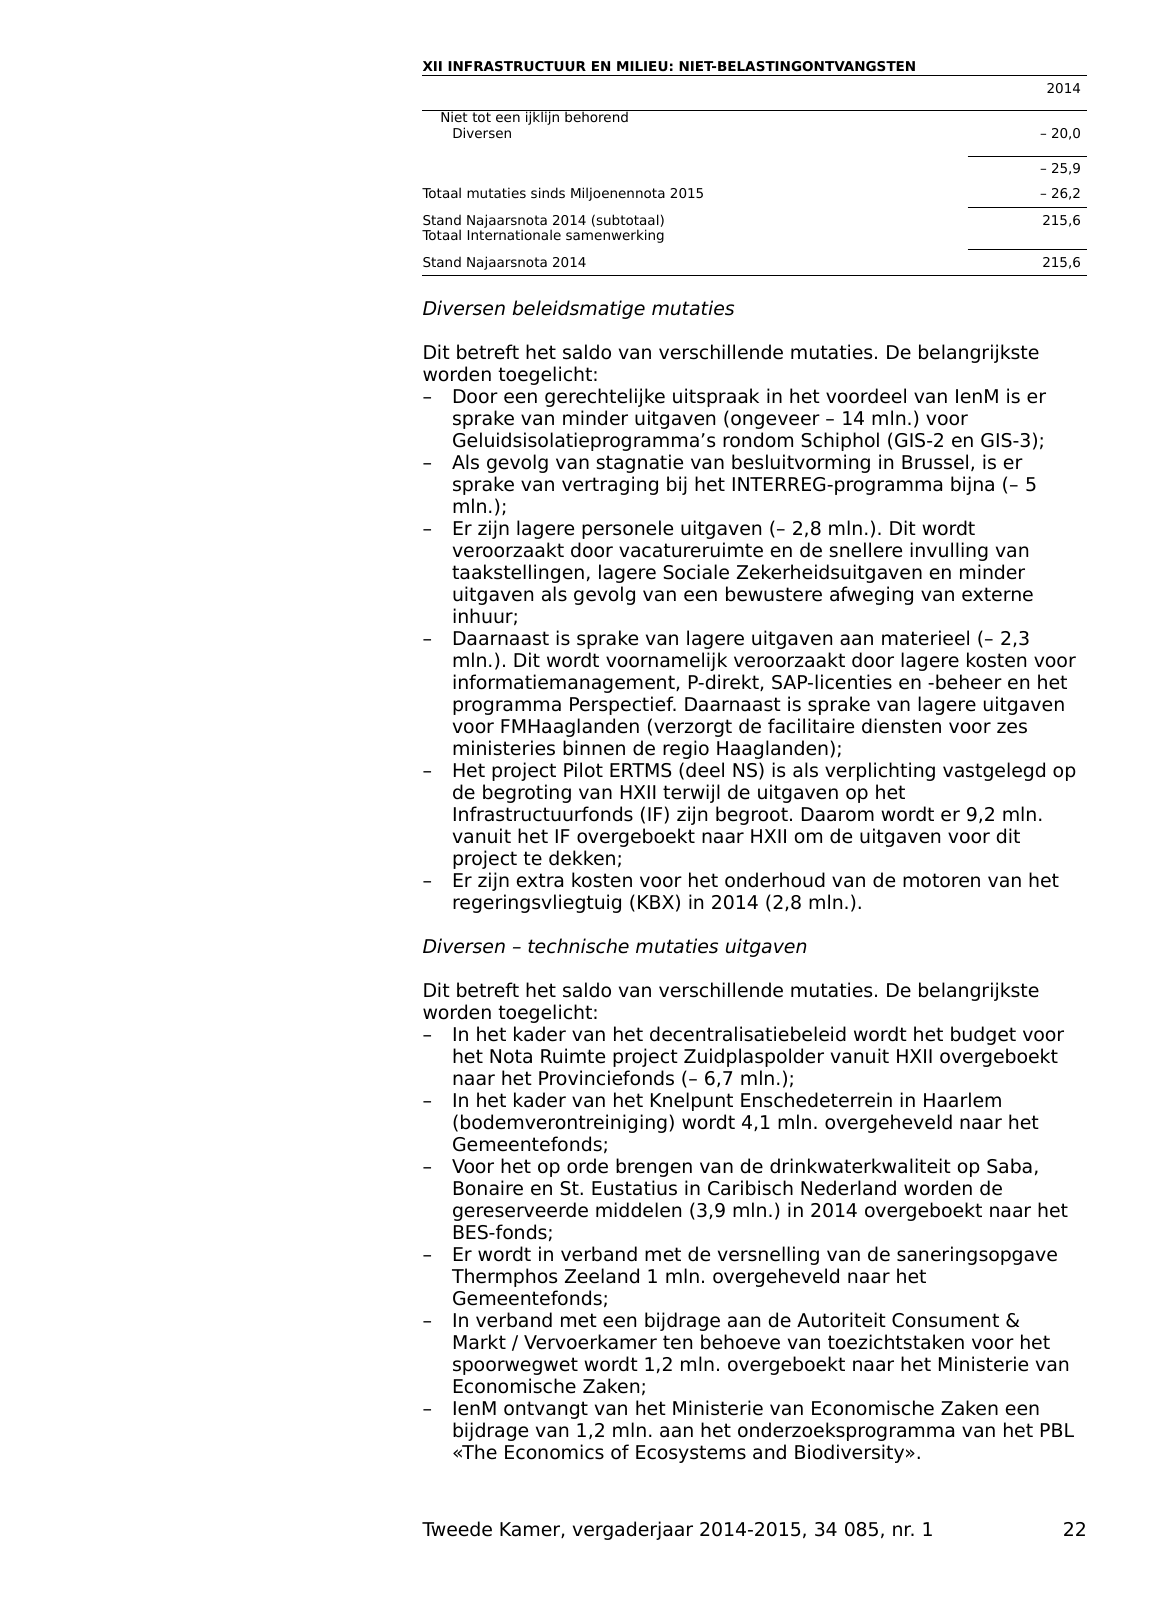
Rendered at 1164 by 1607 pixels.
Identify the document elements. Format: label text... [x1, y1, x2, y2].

table_cell – 25,9 [968, 157, 1087, 186]
table_header XII INFRASTRUCTUUR EN MILIEU: NIET-BELASTINGONTVANGSTEN [422, 59, 1087, 75]
table_cell [968, 111, 1087, 126]
text – Het project Pilot ERTMS (deel NS) is als verplichting vastgelegd op de begroting van HXII terwijl de uitgaven op het Infrastructuurfonds (IF) zijn begroot. Daarom wordt er 9,2 mln. vanuit het IF overgeboekt naar HXII om de uitgaven voor dit project te dekken; [422, 760, 1087, 870]
text – In verband met een bijdrage aan de Autoriteit Consument & Markt / Vervoerkamer ten behoeve van toezichtstaken voor het spoorwegwet wordt 1,2 mln. overgeboekt naar het Ministerie van Economische Zaken; [422, 1310, 1087, 1398]
table_cell [422, 76, 434, 110]
text – Er zijn extra kosten voor het onderhoud van de motoren van het regeringsvliegtuig (KBX) in 2014 (2,8 mln.). [422, 870, 1087, 914]
table_cell Stand Najaarsnota 2014 [422, 249, 967, 275]
table_cell Totaal mutaties sinds Miljoenennota 2015 [422, 186, 967, 207]
table_cell Diversen [446, 126, 967, 156]
table_cell – 26,2 [968, 186, 1087, 207]
table_cell [434, 126, 446, 156]
text – Voor het op orde brengen van de drinkwaterkwaliteit op Saba, Bonaire en St. Eustatius in Caribisch Nederland worden de gereserveerde middelen (3,9 mln.) in 2014 overgeboekt naar het BES-fonds; [422, 1156, 1087, 1244]
subtitle Diversen beleidsmatige mutaties [422, 298, 1087, 320]
text Dit betreft het saldo van verschillende mutaties. De belangrijkste worden toegelicht: [422, 342, 1087, 386]
text – IenM ontvangt van het Ministerie van Economische Zaken een bijdrage van 1,2 mln. aan het onderzoeksprogramma van het PBL «The Economics of Ecosystems and Biodiversity». [422, 1398, 1087, 1463]
table_cell [446, 76, 967, 110]
text – Er wordt in verband met de versnelling van de saneringsopgave Thermphos Zeeland 1 mln. overgeheveld naar het Gemeentefonds; [422, 1244, 1087, 1310]
table_cell 215,6 [968, 208, 1087, 228]
table_cell Stand Najaarsnota 2014 (subtotaal) [422, 207, 967, 228]
table_cell 215,6 [968, 250, 1087, 275]
table_cell Totaal Internationale samenwerking [422, 228, 967, 249]
text – Door een gerechtelijke uitspraak in het voordeel van IenM is er sprake van minder uitgaven (ongeveer – 14 mln.) voor Geluidsisolatieprogramma’s rondom Schiphol (GIS-2 en GIS-3); [422, 386, 1087, 452]
table_cell – 20,0 [968, 126, 1087, 156]
table_cell [434, 156, 446, 186]
table_cell Niet tot een ijklijn behorend [434, 111, 967, 126]
text – In het kader van het Knelpunt Enschedeterrein in Haarlem (bodemverontreiniging) wordt 4,1 mln. overgeheveld naar het Gemeentefonds; [422, 1090, 1087, 1156]
table_cell [422, 111, 434, 126]
text Dit betreft het saldo van verschillende mutaties. De belangrijkste worden toegelicht: [422, 980, 1087, 1024]
text – Daarnaast is sprake van lagere uitgaven aan materieel (– 2,3 mln.). Dit wordt voornamelijk veroorzaakt door lagere kosten voor informatiemanagement, P-direkt, SAP-licenties en -beheer en het programma Perspectief. Daarnaast is sprake van lagere uitgaven voor FMHaaglanden (verzorgt de facilitaire diensten voor zes ministeries binnen de regio Haaglanden); [422, 628, 1087, 760]
table_cell [968, 228, 1087, 249]
text – Er zijn lagere personele uitgaven (– 2,8 mln.). Dit wordt veroorzaakt door vacatureruimte en de snellere invulling van taakstellingen, lagere Sociale Zekerheidsuitgaven en minder uitgaven als gevolg van een bewustere afweging van externe inhuur; [422, 518, 1087, 628]
text – Als gevolg van stagnatie van besluitvorming in Brussel, is er sprake van vertraging bij het INTERREG-programma bijna (– 5 mln.); [422, 452, 1087, 518]
table_cell [422, 156, 434, 186]
table_cell [434, 76, 446, 110]
subtitle Diversen – technische mutaties uitgaven [422, 936, 1087, 958]
text – In het kader van het decentralisatiebeleid wordt het budget voor het Nota Ruimte project Zuidplaspolder vanuit HXII overgeboekt naar het Provinciefonds (– 6,7 mln.); [422, 1024, 1087, 1090]
table_cell 2014 [968, 76, 1087, 110]
table_cell [446, 156, 967, 186]
table_cell [422, 126, 434, 156]
